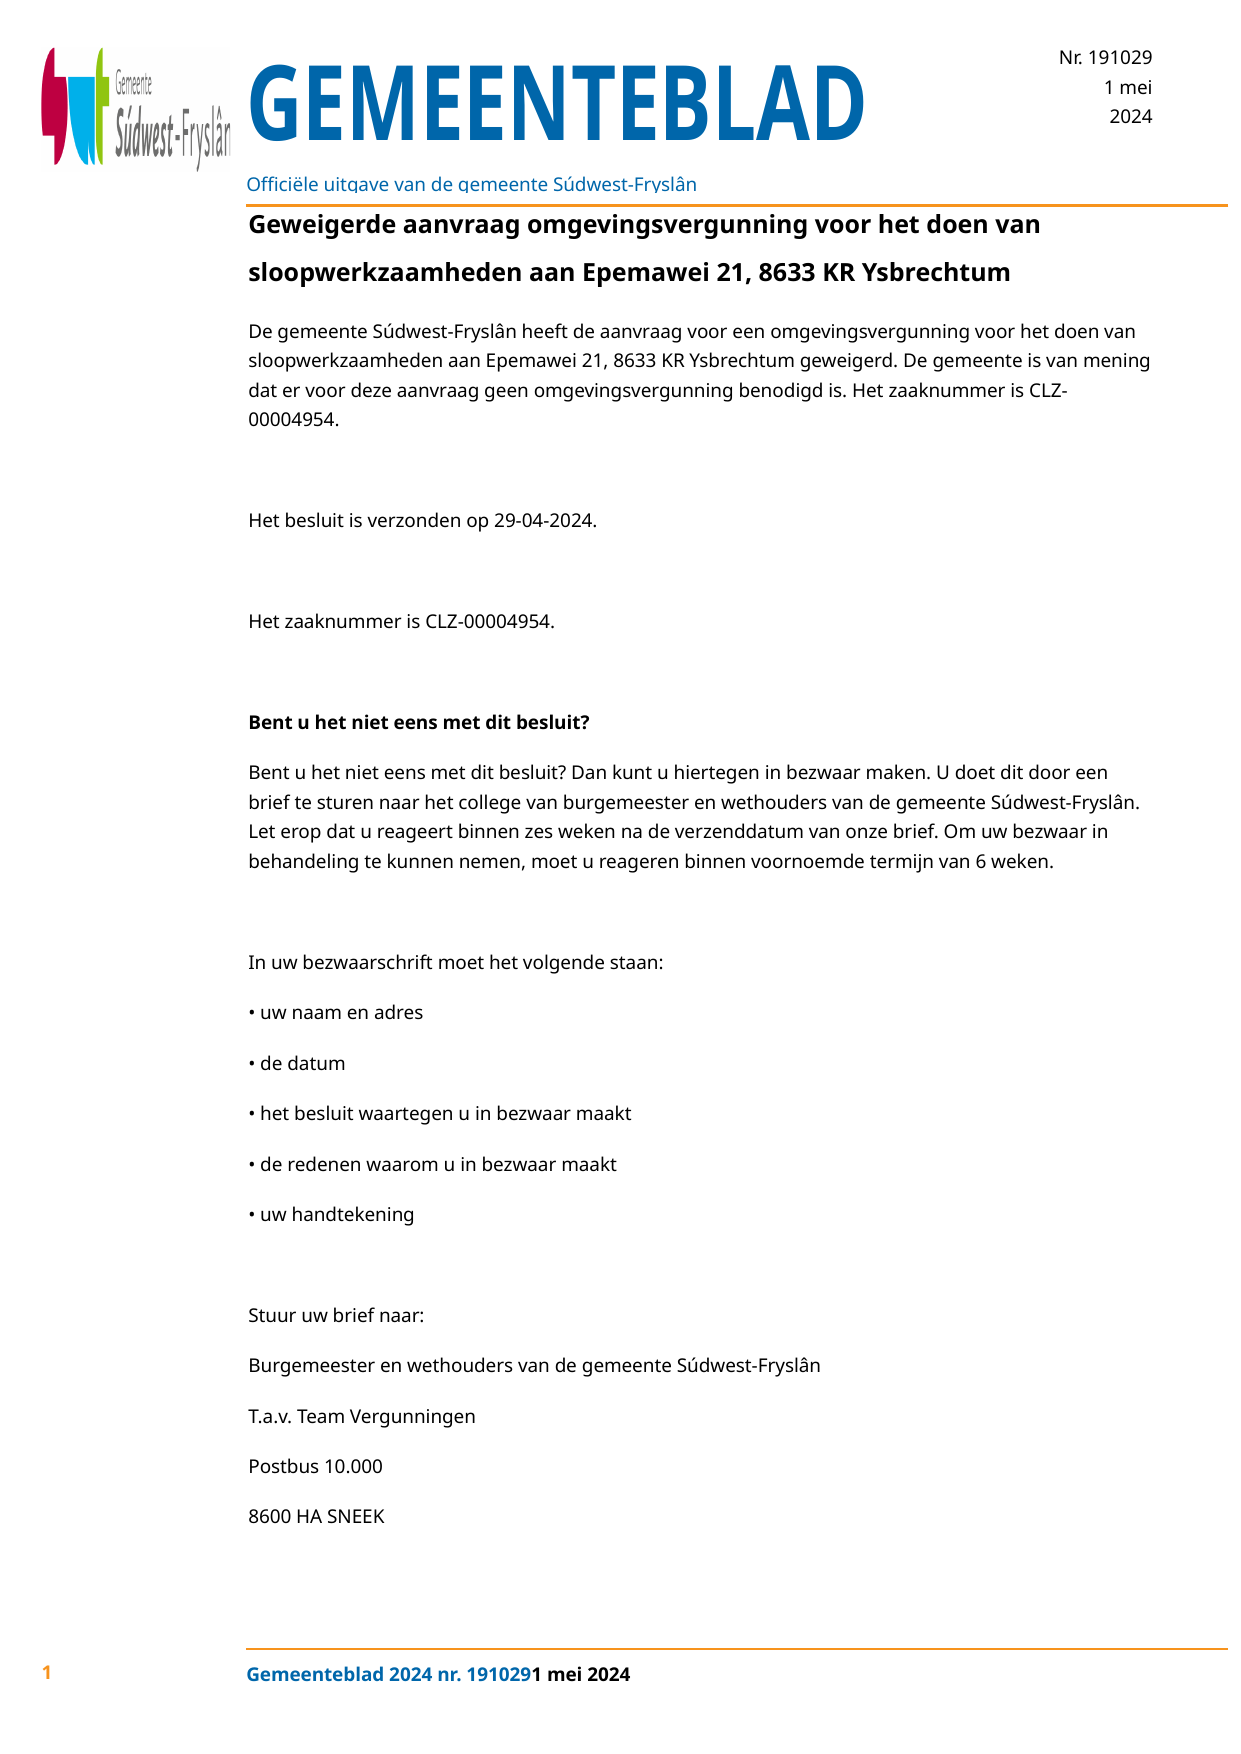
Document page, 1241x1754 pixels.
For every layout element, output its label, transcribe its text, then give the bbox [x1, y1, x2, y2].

text 8600 HA SNEEK [248, 1504, 1152, 1529]
text • het besluit waartegen u in bezwaar maakt [248, 1100, 1152, 1126]
text Postbus 10.000 [248, 1453, 1152, 1479]
text Burgemeester en wethouders van de gemeente Súdwest-Fryslân [248, 1352, 1152, 1378]
text T.a.v. Team Vergunningen [248, 1403, 1152, 1429]
text Het besluit is verzonden op 29-04-2024. [248, 507, 1152, 533]
text • de redenen waarom u in bezwaar maakt [248, 1151, 1152, 1177]
text • uw handtekening [248, 1201, 1152, 1227]
text Het zaaknummer is CLZ-00004954. [248, 608, 1152, 634]
picture [41, 47, 231, 172]
text In uw bezwaarschrift moet het volgende staan: [248, 949, 1152, 975]
text De gemeente Súdwest-Fryslân heeft de aanvraag voor een omgevingsvergunning voor het doen van sloopwerkzaamheden aan Epemawei 21, 8633 KR Ysbrechtum geweigerd. De gemeente is van mening dat er voor deze aanvraag geen omgevingsvergunning benodigd is. Het zaaknummer is CLZ-00004954. [248, 318, 1152, 432]
text Stuur uw brief naar: [248, 1302, 1152, 1328]
text Geweigerde aanvraag omgevingsvergunning voor het doen van sloopwerkzaamheden aan Epemawei 21, 8633 KR Ysbrechtum [248, 207, 1152, 288]
text Bent u het niet eens met dit besluit? [248, 709, 1152, 735]
text • de datum [248, 1050, 1152, 1076]
text • uw naam en adres [248, 999, 1152, 1025]
text Bent u het niet eens met dit besluit? Dan kunt u hiertegen in bezwaar maken. U doet dit door een brief te sturen naar het college van burgemeester en wethouders van de gemeente Súdwest-Fryslân. Let erop dat u reageert binnen zes weken na de verzenddatum van onze brief. Om uw bezwaar in behandeling te kunnen nemen, moet u reageren binnen voornoemde termijn van 6 weken. [248, 759, 1152, 874]
